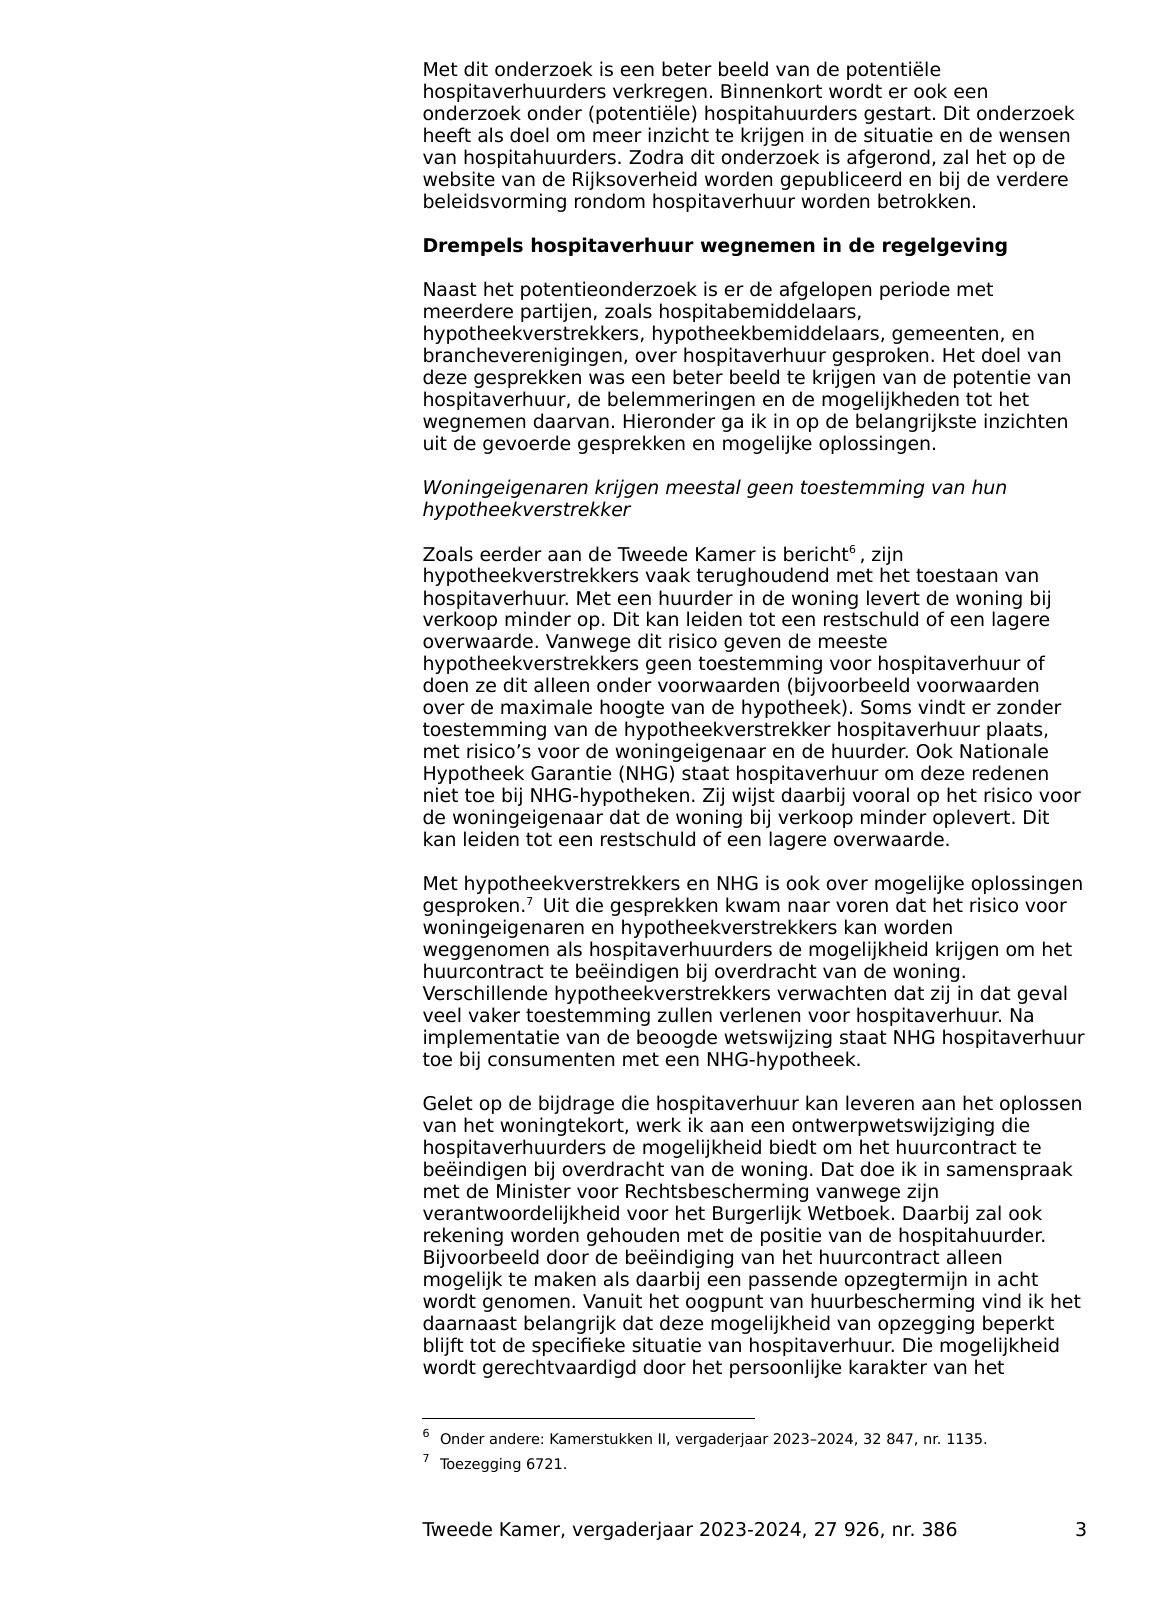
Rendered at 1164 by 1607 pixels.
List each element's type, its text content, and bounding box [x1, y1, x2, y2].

text Met hypotheekverstrekkers en NHG is ook over mogelijke oplossingen gesproken. Uit die gesprekken kwam naar voren dat het risico voor woningeigenaren en hypotheekverstrekkers kan worden weggenomen als hospitaverhuurders de mogelijkheid krijgen om het huurcontract te beëindigen bij overdracht van de woning. Verschillende hypotheekverstrekkers verwachten dat zij in dat geval veel vaker toestemming zullen verlenen voor hospitaverhuur. Na implementatie van de beoogde wetswijzing staat NHG hospitaverhuur toe bij consumenten met een NHG-hypotheek. [422, 873, 1087, 1071]
text Naast het potentieonderzoek is er de afgelopen periode met meerdere partijen, zoals hospitabemiddelaars, hypotheekverstrekkers, hypotheekbemiddelaars, gemeenten, en brancheverenigingen, over hospitaverhuur gesproken. Het doel van deze gesprekken was een beter beeld te krijgen van de potentie van hospitaverhuur, de belemmeringen en de mogelijkheden tot het wegnemen daarvan. Hieronder ga ik in op de belangrijkste inzichten uit de gevoerde gesprekken en mogelijke oplossingen. [422, 279, 1087, 455]
subtitle Woningeigenaren krijgen meestal geen toestemming van hun hypotheekverstrekker [422, 477, 1087, 521]
subtitle Drempels hospitaverhuur wegnemen in de regelgeving [422, 235, 1087, 257]
text Met dit onderzoek is een beter beeld van de potentiële hospitaverhuurders verkregen. Binnenkort wordt er ook een onderzoek onder (potentiële) hospitahuurders gestart. Dit onderzoek heeft als doel om meer inzicht te krijgen in de situatie en de wensen van hospitahuurders. Zodra dit onderzoek is afgerond, zal het op de website van de Rijksoverheid worden gepubliceerd en bij de verdere beleidsvorming rondom hospitaverhuur worden betrokken. [422, 59, 1087, 213]
text Onder andere: Kamerstukken II, vergaderjaar 2023–2024, 32 847, nr. 1135. [422, 1427, 1087, 1449]
text Toezegging 6721. [422, 1452, 1087, 1474]
text Gelet op de bijdrage die hospitaverhuur kan leveren aan het oplossen van het woningtekort, werk ik aan een ontwerpwetswijziging die hospitaverhuurders de mogelijkheid biedt om het huurcontract te beëindigen bij overdracht van de woning. Dat doe ik in samenspraak met de Minister voor Rechtsbescherming vanwege zijn verantwoordelijkheid voor het Burgerlijk Wetboek. Daarbij zal ook rekening worden gehouden met de positie van de hospitahuurder. Bijvoorbeeld door de beëindiging van het huurcontract alleen mogelijk te maken als daarbij een passende opzegtermijn in acht wordt genomen. Vanuit het oogpunt van huurbescherming vind ik het daarnaast belangrijk dat deze mogelijkheid van opzegging beperkt blijft tot de specifieke situatie van hospitaverhuur. Die mogelijkheid wordt gerechtvaardigd door het persoonlijke karakter van het [422, 1093, 1087, 1379]
text Zoals eerder aan de Tweede Kamer is bericht, zijn hypotheekverstrekkers vaak terughoudend met het toestaan van hospitaverhuur. Met een huurder in de woning levert de woning bij verkoop minder op. Dit kan leiden tot een restschuld of een lagere overwaarde. Vanwege dit risico geven de meeste hypotheekverstrekkers geen toestemming voor hospitaverhuur of doen ze dit alleen onder voorwaarden (bijvoorbeeld voorwaarden over de maximale hoogte van de hypotheek). Soms vindt er zonder toestemming van de hypotheekverstrekker hospitaverhuur plaats, met risico’s voor de woningeigenaar en de huurder. Ook Nationale Hypotheek Garantie (NHG) staat hospitaverhuur om deze redenen niet toe bij NHG-hypotheken. Zij wijst daarbij vooral op het risico voor de woningeigenaar dat de woning bij verkoop minder oplevert. Dit kan leiden tot een restschuld of een lagere overwaarde. [422, 543, 1087, 851]
